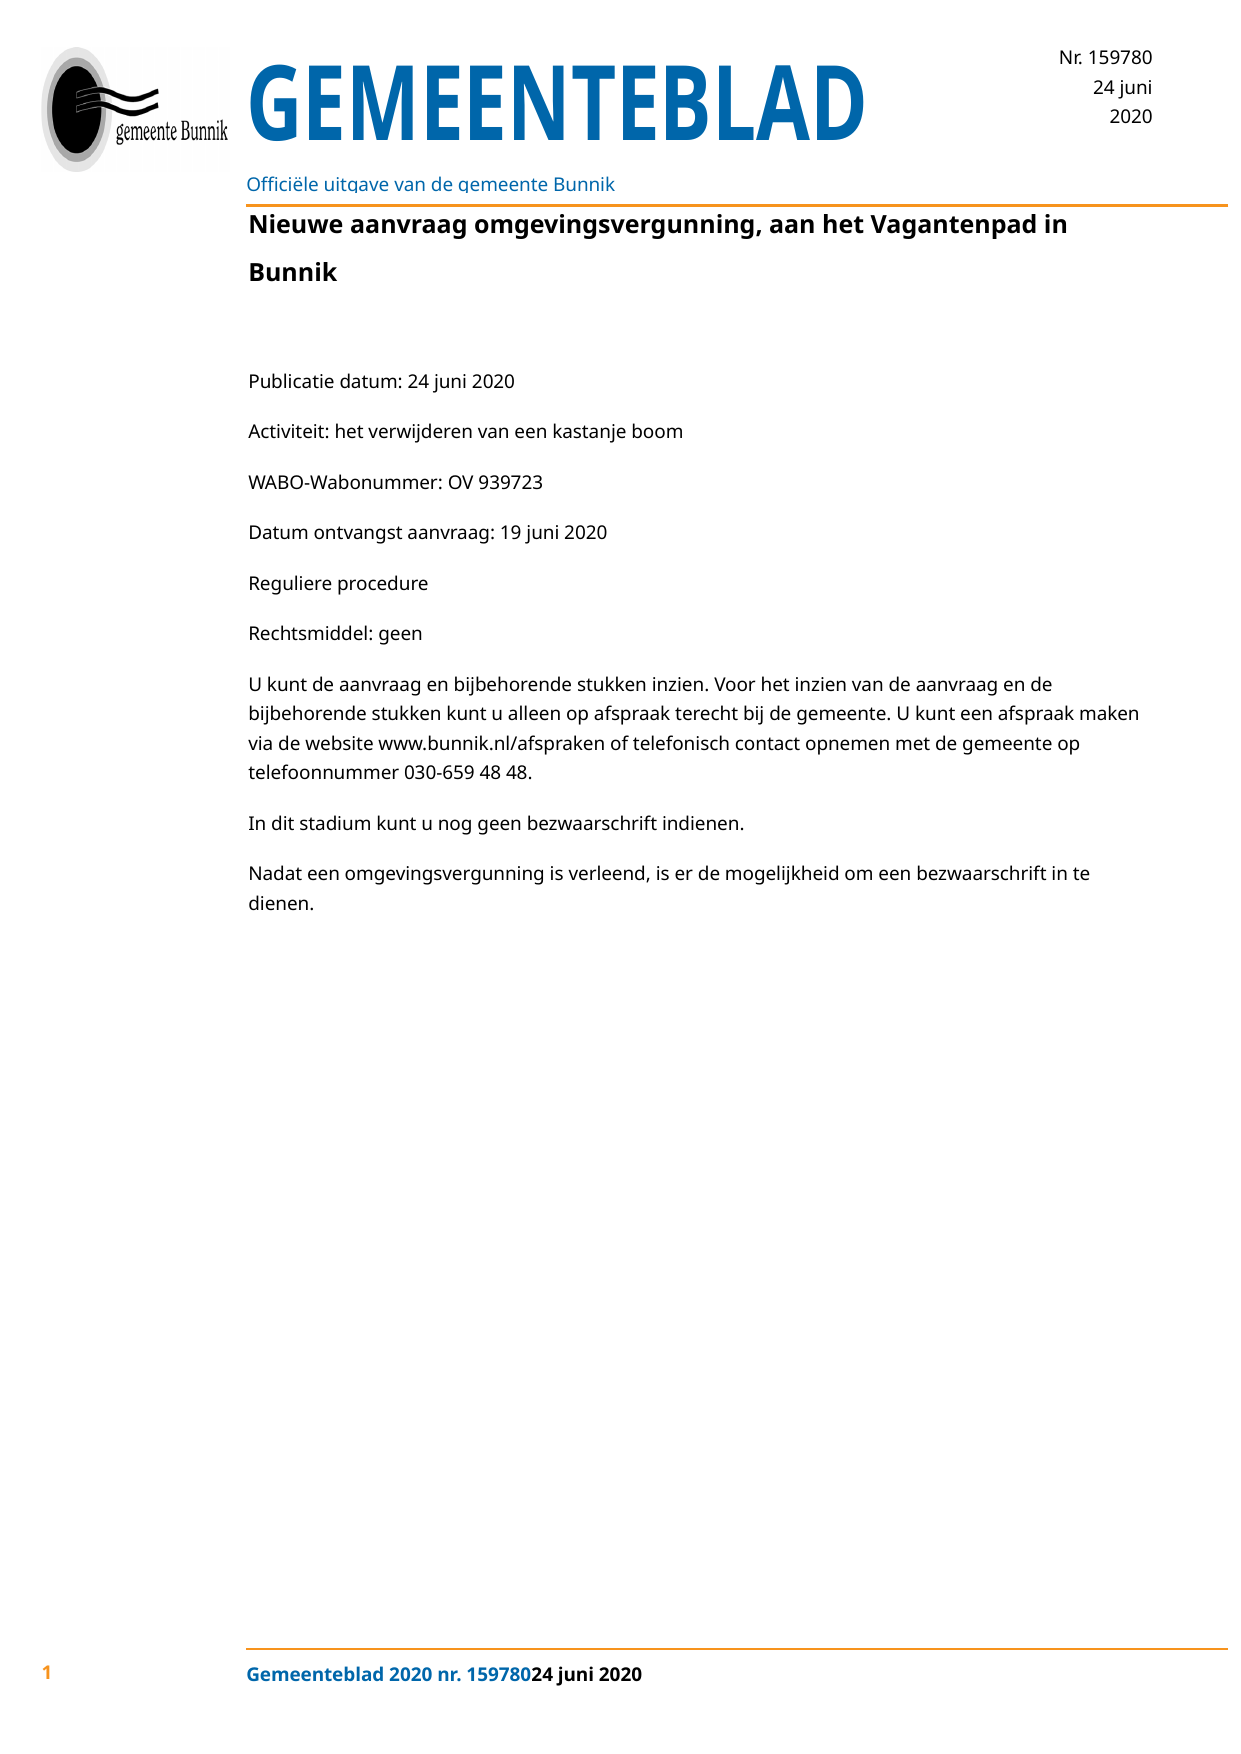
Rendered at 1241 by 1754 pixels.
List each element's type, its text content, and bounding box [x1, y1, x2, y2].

text Activiteit: het verwijderen van een kastanje boom [248, 419, 1152, 444]
text Nadat een omgevingsvergunning is verleend, is er de mogelijkheid om een bezwaarschrift in te dienen. [248, 860, 1152, 916]
text Rechtsmiddel: geen [248, 620, 1152, 646]
text Publicatie datum: 24 juni 2020 [248, 368, 1152, 394]
text U kunt de aanvraag en bijbehorende stukken inzien. Voor het inzien van de aanvraag en de bijbehorende stukken kunt u alleen op afspraak terecht bij de gemeente. U kunt een afspraak maken via de website www.bunnik.nl/afspraken of telefonisch contact opnemen met de gemeente op telefoonnummer 030-659 48 48. [248, 671, 1152, 785]
text WABO-Wabonummer: OV 939723 [248, 469, 1152, 495]
picture [41, 47, 231, 172]
text Reguliere procedure [248, 570, 1152, 596]
text In dit stadium kunt u nog geen bezwaarschrift indienen. [248, 810, 1152, 836]
text Nieuwe aanvraag omgevingsvergunning, aan het Vagantenpad in Bunnik [248, 207, 1152, 288]
text Datum ontvangst aanvraag: 19 juni 2020 [248, 519, 1152, 545]
